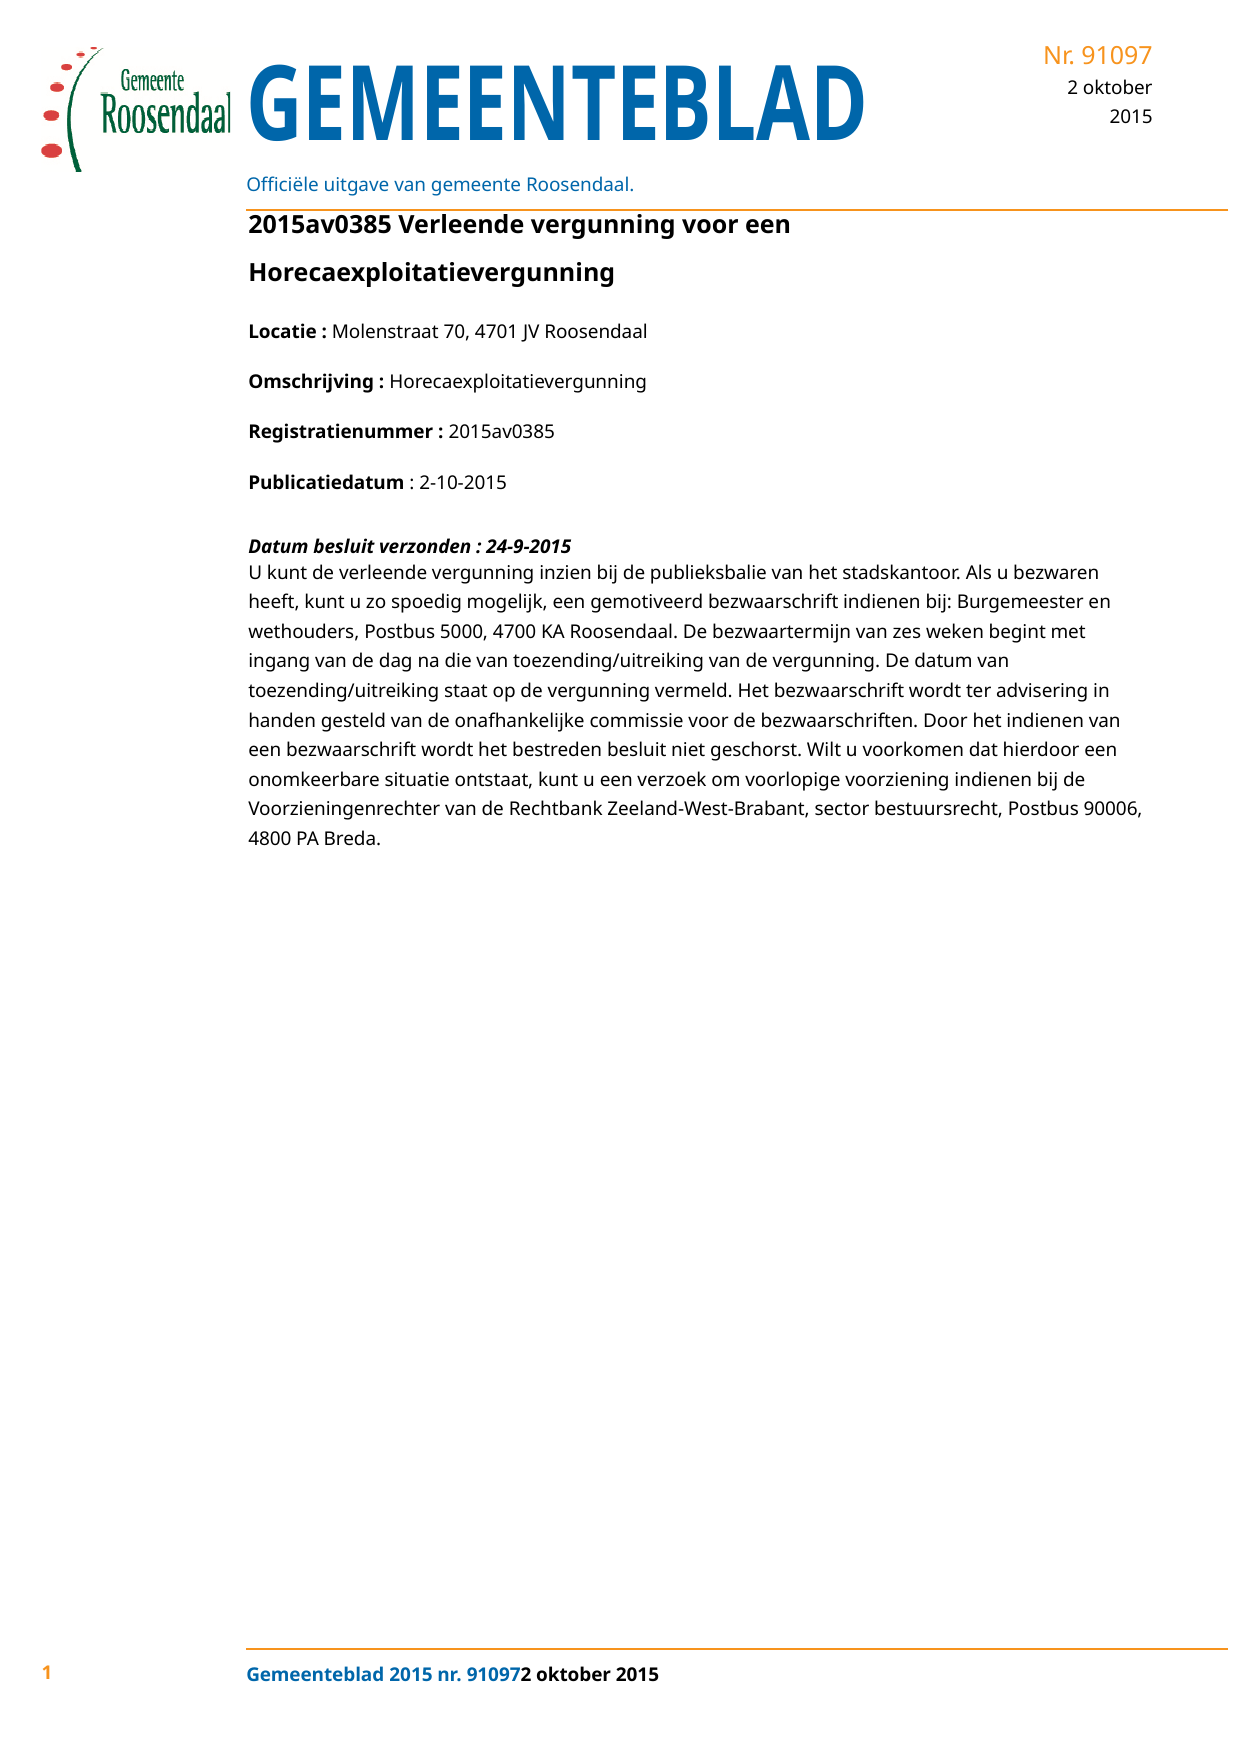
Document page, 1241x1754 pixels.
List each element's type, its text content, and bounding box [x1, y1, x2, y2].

picture [41, 47, 231, 172]
text U kunt de verleende vergunning inzien bij de publieksbalie van het stadskantoor. Als u bezwaren heeft, kunt u zo spoedig mogelijk, een gemotiveerd bezwaarschrift indienen bij: Burgemeester en wethouders, Postbus 5000, 4700 KA Roosendaal. De bezwaartermijn van zes weken begint met ingang van de dag na die van toezending/uitreiking van de vergunning. De datum van toezending/uitreiking staat op de vergunning vermeld. Het bezwaarschrift wordt ter advisering in handen gesteld van de onafhankelijke commissie voor de bezwaarschriften. Door het indienen van een bezwaarschrift wordt het bestreden besluit niet geschorst. Wilt u voorkomen dat hierdoor een onomkeerbare situatie ontstaat, kunt u een verzoek om voorlopige voorziening indienen bij de Voorzieningenrechter van de Rechtbank Zeeland-West-Brabant, sector bestuursrecht, Postbus 90006, 4800 PA Breda. [248, 559, 1152, 851]
text 2015av0385 Verleende vergunning voor een Horecaexploitatievergunning [248, 211, 1152, 288]
text Locatie : Molenstraat 70, 4701 JV Roosendaal [248, 318, 1152, 344]
text Registratienummer : 2015av0385 [248, 419, 1152, 444]
text Datum besluit verzonden : 24-9-2015 [248, 533, 1152, 559]
text Omschrijving : Horecaexploitatievergunning [248, 368, 1152, 394]
text Publicatiedatum : 2-10-2015 [248, 469, 1152, 495]
